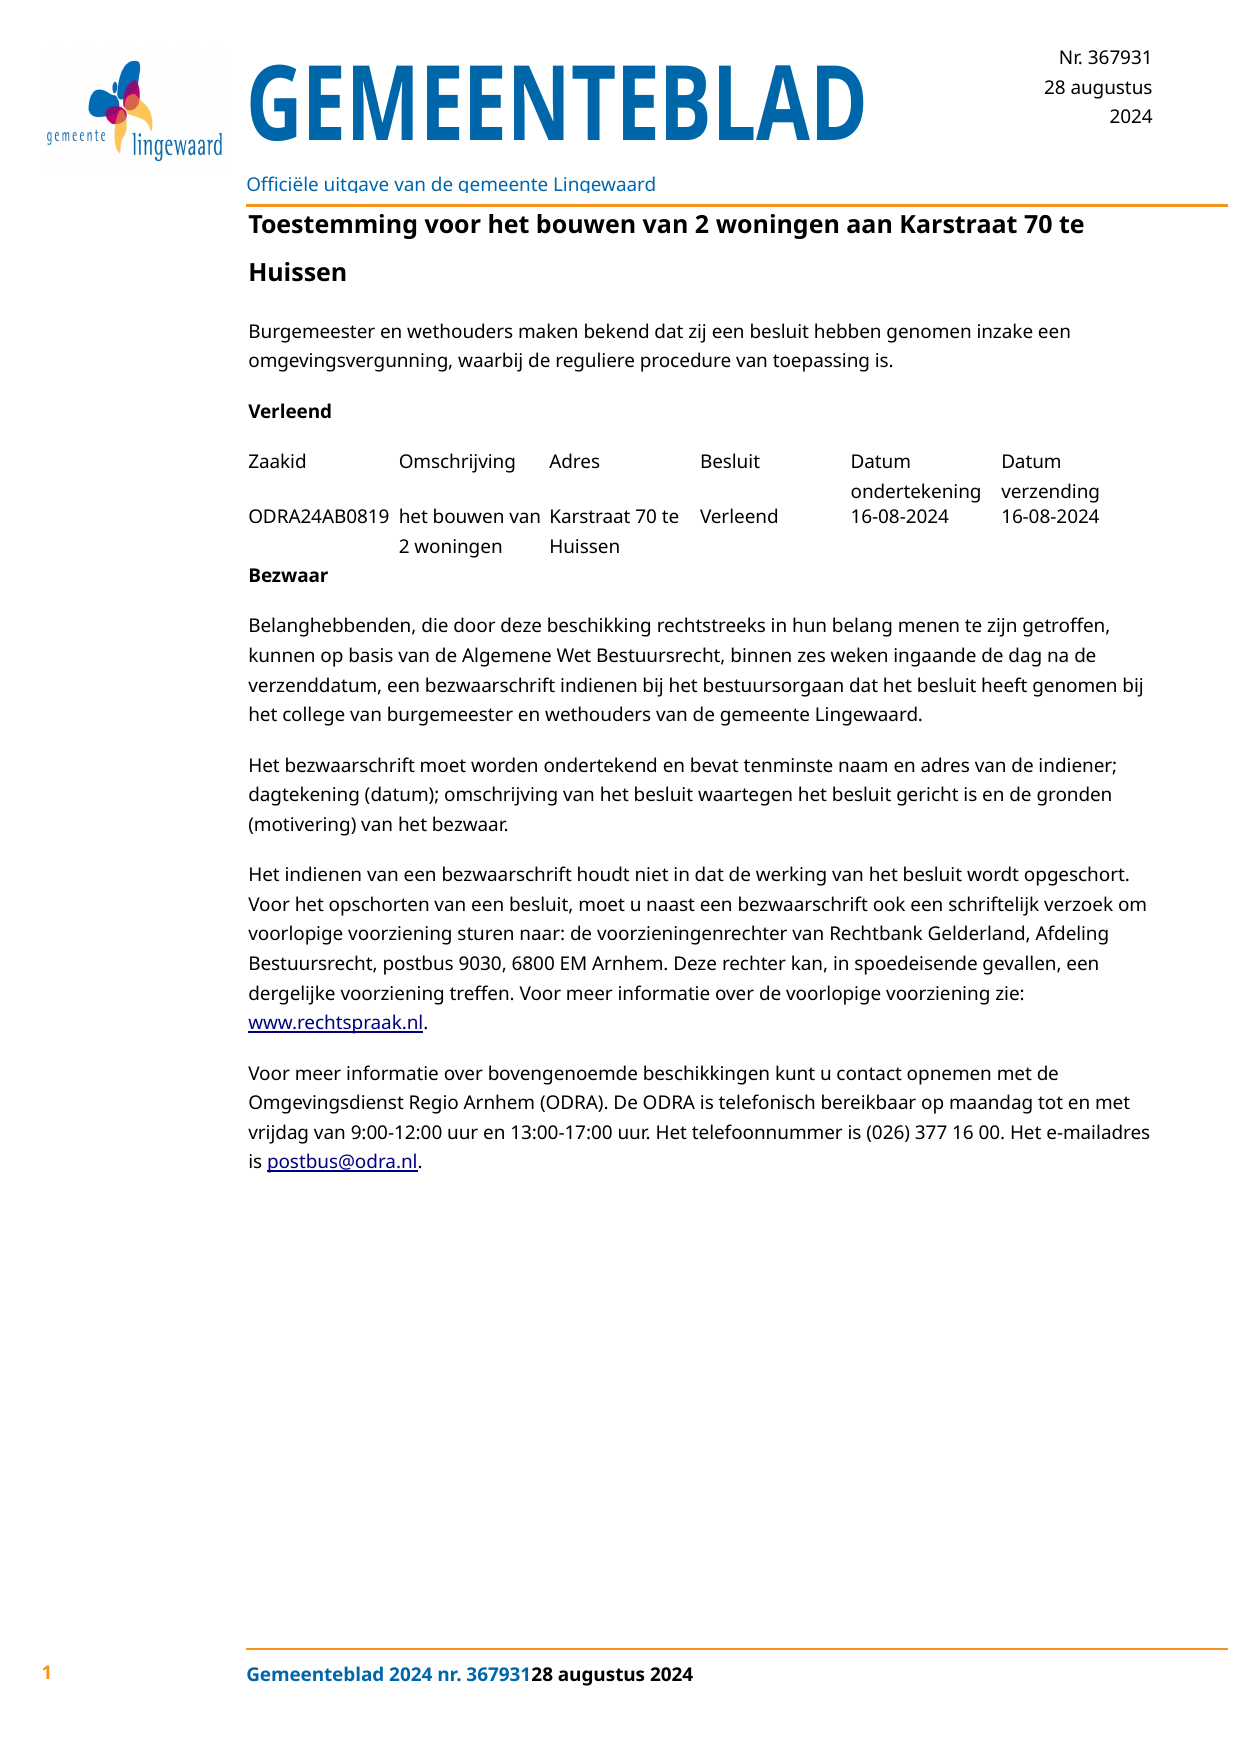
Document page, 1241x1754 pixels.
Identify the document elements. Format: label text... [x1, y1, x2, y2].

table_cell het bouwen van 2 woningen [399, 504, 549, 559]
text Verleend [248, 398, 1152, 424]
table_header Zaakid [248, 449, 398, 504]
table_header Datum ondertekening [850, 449, 1001, 504]
table_header Adres [549, 449, 700, 504]
picture [41, 47, 231, 172]
table_cell Verleend [700, 504, 850, 559]
text Voor meer informatie over bovengenoemde beschikkingen kunt u contact opnemen met de Omgevingsdienst Regio Arnhem (ODRA). De ODRA is telefonisch bereikbaar op maandag tot en met vrijdag van 9:00-12:00 uur en 13:00-17:00 uur. Het telefoonnummer is (026) 377 16 00. Het e-mailadres is postbus@odra.nl. [248, 1060, 1152, 1174]
table_cell Karstraat 70 te Huissen [549, 504, 700, 559]
table_header Besluit [700, 449, 850, 504]
text Bezwaar [248, 562, 1152, 588]
table_header Omschrijving [399, 449, 549, 504]
text Burgemeester en wethouders maken bekend dat zij een besluit hebben genomen inzake een omgevingsvergunning, waarbij de reguliere procedure van toepassing is. [248, 318, 1152, 373]
table_cell ODRA24AB0819 [248, 504, 398, 559]
text Belanghebbenden, die door deze beschikking rechtstreeks in hun belang menen te zijn getroffen, kunnen op basis van de Algemene Wet Bestuursrecht, binnen zes weken ingaande de dag na de verzenddatum, een bezwaarschrift indienen bij het bestuursorgaan dat het besluit heeft genomen bij het college van burgemeester en wethouders van de gemeente Lingewaard. [248, 613, 1152, 727]
table_cell 16-08-2024 [850, 504, 1001, 559]
text Het indienen van een bezwaarschrift houdt niet in dat de werking van het besluit wordt opgeschort. Voor het opschorten van een besluit, moet u naast een bezwaarschrift ook een schriftelijk verzoek om voorlopige voorziening sturen naar: de voorzieningenrechter van Rechtbank Gelderland, Afdeling Bestuursrecht, postbus 9030, 6800 EM Arnhem. Deze rechter kan, in spoedeisende gevallen, een dergelijke voorziening treffen. Voor meer informatie over de voorlopige voorziening zie: www.rechtspraak.nl. [248, 861, 1152, 1035]
table_header Datum verzending [1001, 449, 1152, 504]
text Toestemming voor het bouwen van 2 woningen aan Karstraat 70 te Huissen [248, 207, 1152, 288]
table_cell 16-08-2024 [1001, 504, 1152, 559]
text Het bezwaarschrift moet worden ondertekend en bevat tenminste naam en adres van de indiener; dagtekening (datum); omschrijving van het besluit waartegen het besluit gericht is en de gronden (motivering) van het bezwaar. [248, 752, 1152, 837]
